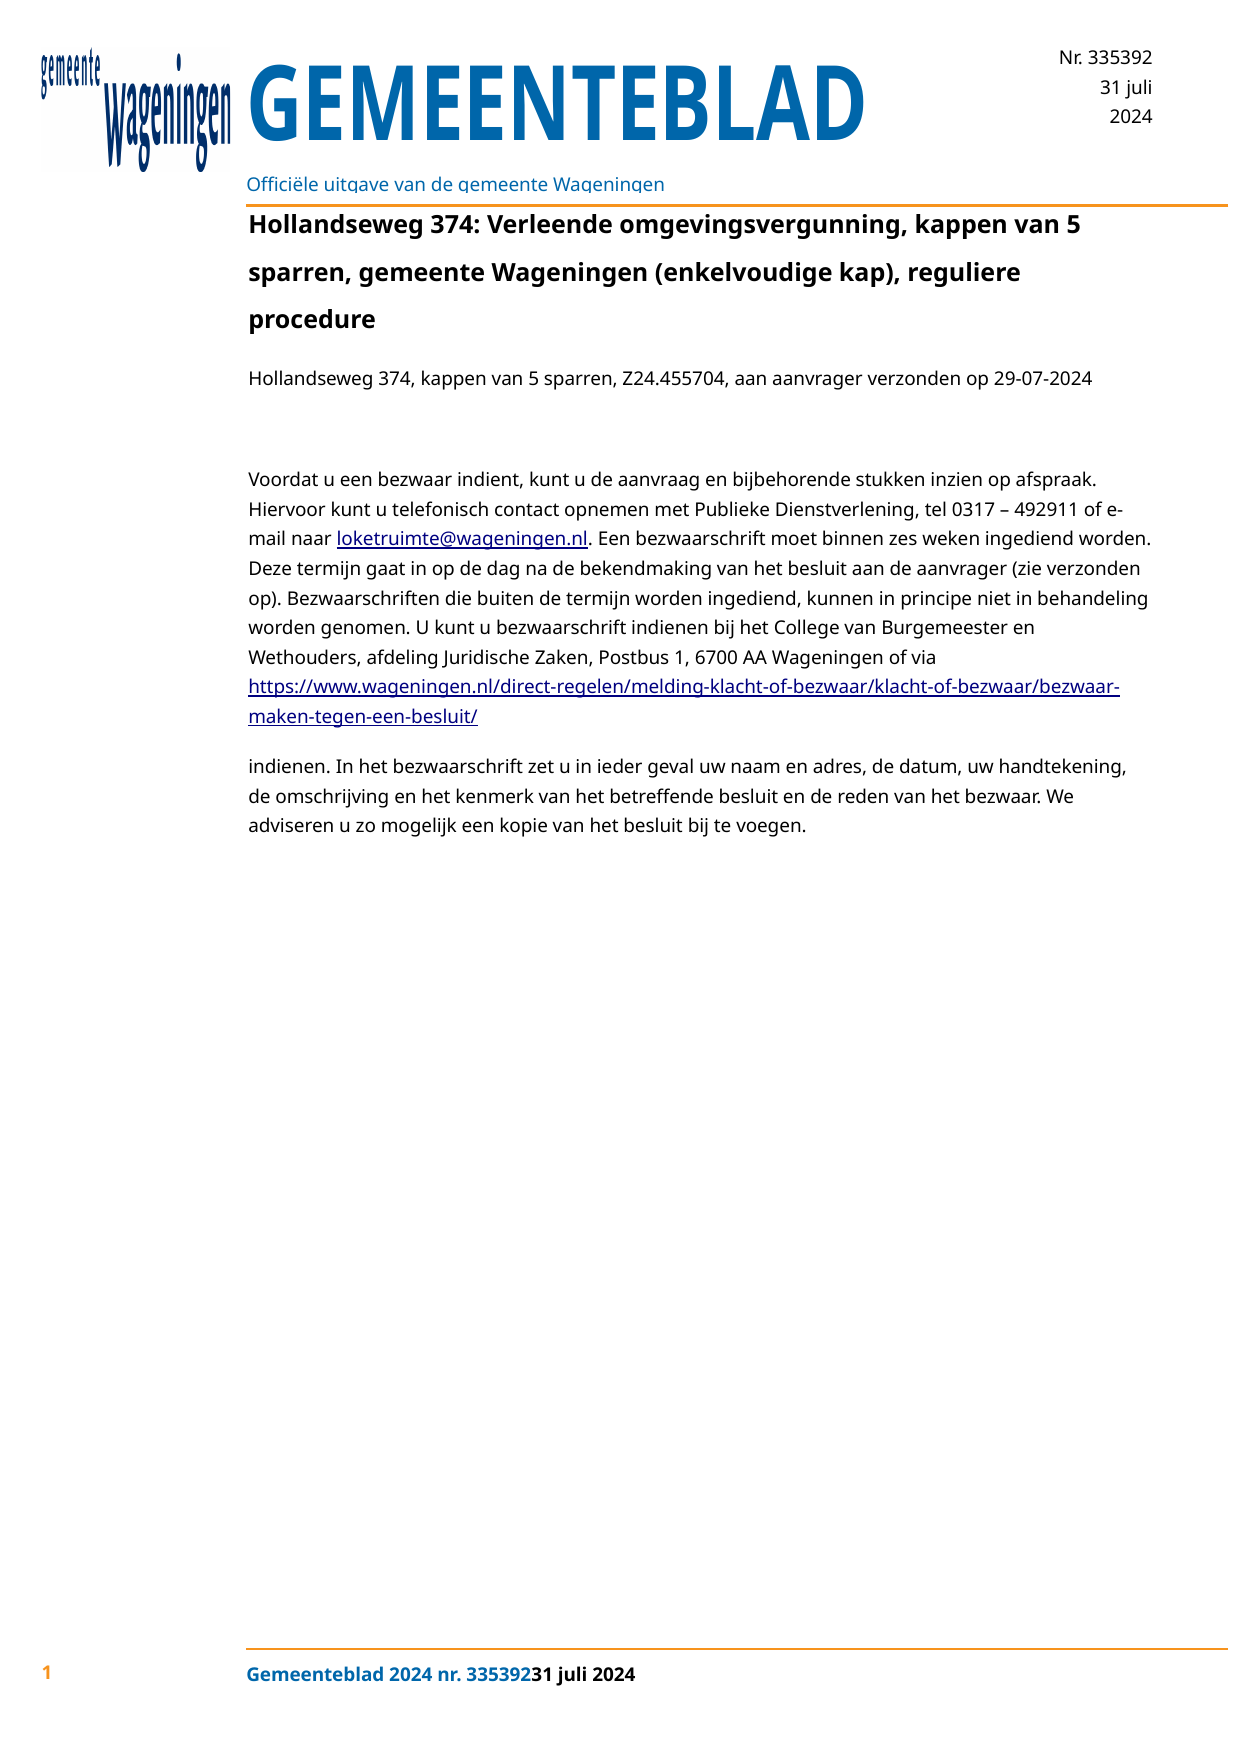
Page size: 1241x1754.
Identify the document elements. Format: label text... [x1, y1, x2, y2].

text Hollandseweg 374: Verleende omgevingsvergunning, kappen van 5 sparren, gemeente Wageningen (enkelvoudige kap), reguliere procedure [248, 207, 1152, 336]
text Voordat u een bezwaar indient, kunt u de aanvraag en bijbehorende stukken inzien op afspraak. Hiervoor kunt u telefonisch contact opnemen met Publieke Dienstverlening, tel 0317 – 492911 of e-mail naar loketruimte@wageningen.nl. Een bezwaarschrift moet binnen zes weken ingediend worden. Deze termijn gaat in op de dag na de bekendmaking van het besluit aan de aanvrager (zie verzonden op). Bezwaarschriften die buiten de termijn worden ingediend, kunnen in principe niet in behandeling worden genomen. U kunt u bezwaarschrift indienen bij het College van Burgemeester en Wethouders, afdeling Juridische Zaken, Postbus 1, 6700 AA Wageningen of via https://www.wageningen.nl/direct-regelen/melding-klacht-of-bezwaar/klacht-of-bezwaar/bezwaar-maken-tegen-een-besluit/ [248, 466, 1152, 729]
picture [41, 47, 231, 172]
text Hollandseweg 374, kappen van 5 sparren, Z24.455704, aan aanvrager verzonden op 29-07-2024 [248, 366, 1152, 391]
text indienen. In het bezwaarschrift zet u in ieder geval uw naam en adres, de datum, uw handtekening, de omschrijving en het kenmerk van het betreffende besluit en de reden van het bezwaar. We adviseren u zo mogelijk een kopie van het besluit bij te voegen. [248, 753, 1152, 838]
